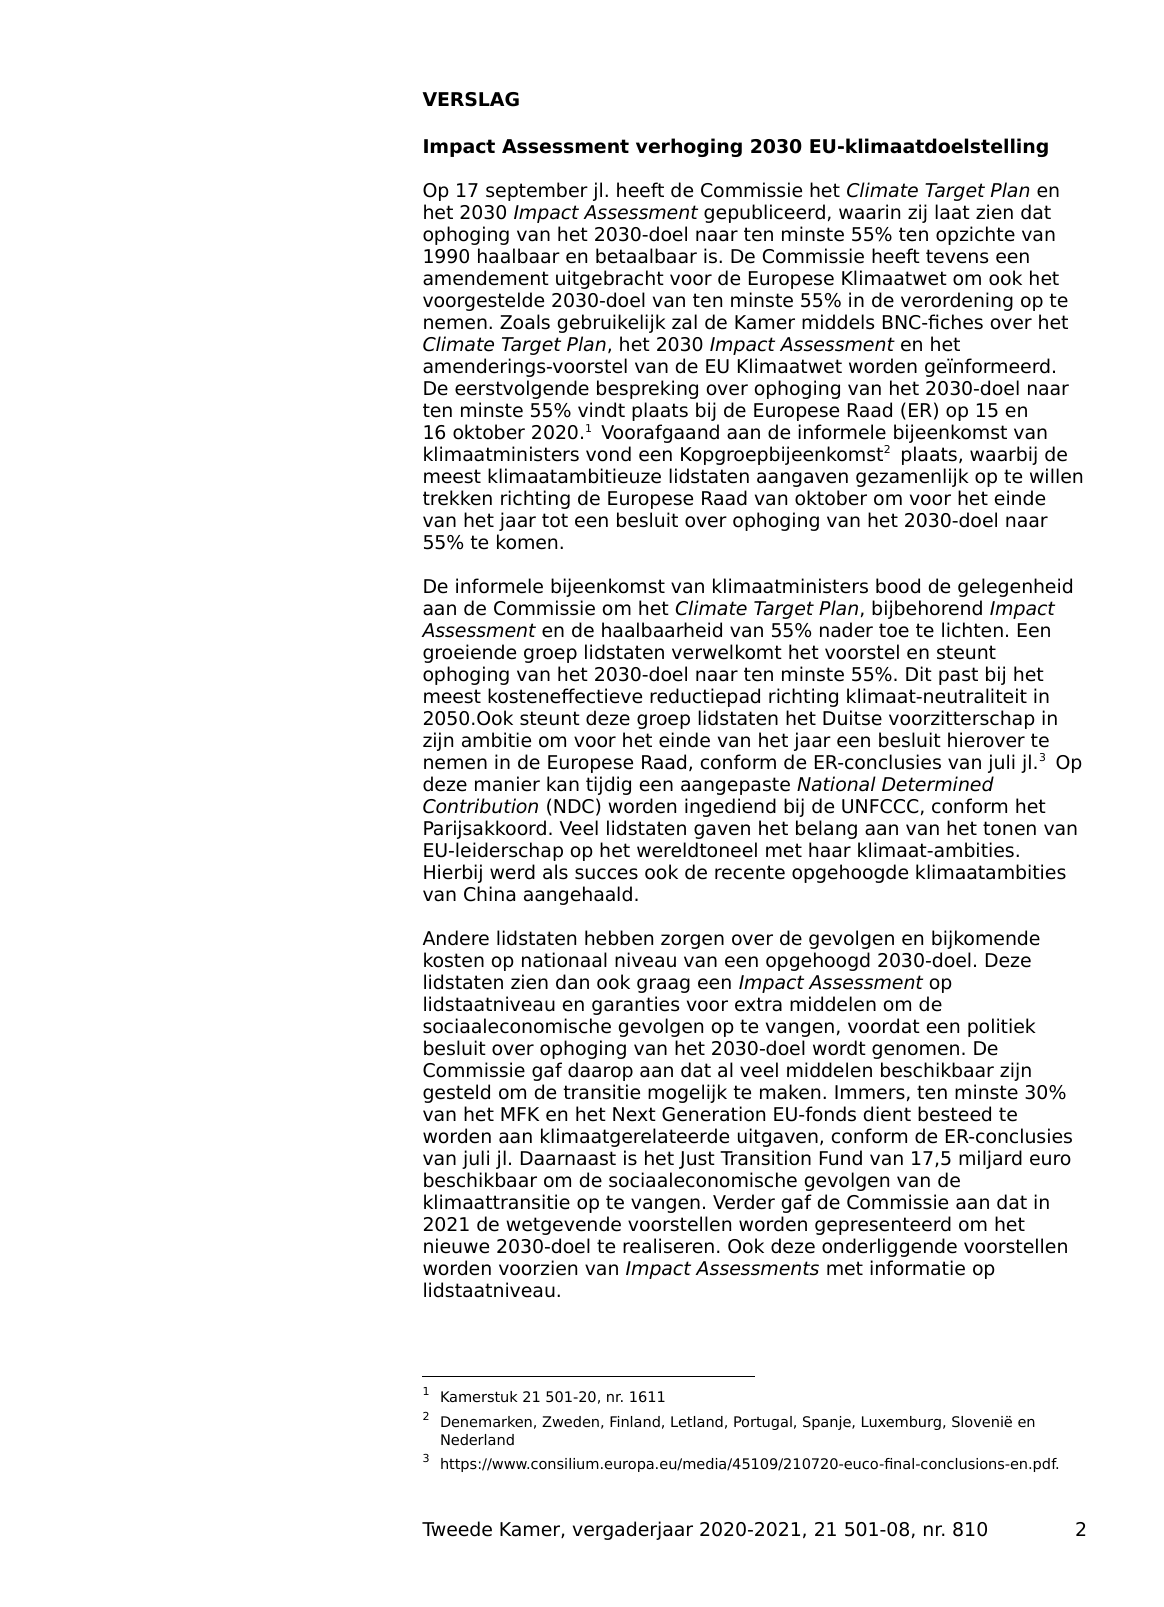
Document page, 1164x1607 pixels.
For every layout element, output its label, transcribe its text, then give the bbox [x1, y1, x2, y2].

subtitle VERSLAG [422, 89, 1087, 111]
subtitle Impact Assessment verhoging 2030 EU-klimaatdoelstelling [422, 136, 1087, 158]
text Andere lidstaten hebben zorgen over de gevolgen en bijkomende kosten op nationaal niveau van een opgehoogd 2030-doel. Deze lidstaten zien dan ook graag een Impact Assessment op lidstaatniveau en garanties voor extra middelen om de sociaaleconomische gevolgen op te vangen, voordat een politiek besluit over ophoging van het 2030-doel wordt genomen. De Commissie gaf daarop aan dat al veel middelen beschikbaar zijn gesteld om de transitie mogelijk te maken. Immers, ten minste 30% van het MFK en het Next Generation EU-fonds dient besteed te worden aan klimaatgerelateerde uitgaven, conform de ER-conclusies van juli jl. Daarnaast is het Just Transition Fund van 17,5 miljard euro beschikbaar om de sociaaleconomische gevolgen van de klimaattransitie op te vangen. Verder gaf de Commissie aan dat in 2021 de wetgevende voorstellen worden gepresenteerd om het nieuwe 2030-doel te realiseren. Ook deze onderliggende voorstellen worden voorzien van Impact Assessments met informatie op lidstaatniveau. [422, 928, 1087, 1302]
text Op 17 september jl. heeft de Commissie het Climate Target Plan en het 2030 Impact Assessment gepubliceerd, waarin zij laat zien dat ophoging van het 2030-doel naar ten minste 55% ten opzichte van 1990 haalbaar en betaalbaar is. De Commissie heeft tevens een amendement uitgebracht voor de Europese Klimaatwet om ook het voorgestelde 2030-doel van ten minste 55% in de verordening op te nemen. Zoals gebruikelijk zal de Kamer middels BNC-fiches over het Climate Target Plan, het 2030 Impact Assessment en het amenderings-voorstel van de EU Klimaatwet worden geïnformeerd. De eerstvolgende bespreking over ophoging van het 2030-doel naar ten minste 55% vindt plaats bij de Europese Raad (ER) op 15 en 16 oktober 2020. Voorafgaand aan de informele bijeenkomst van klimaatministers vond een Kopgroepbijeenkomst plaats, waarbij de meest klimaatambitieuze lidstaten aangaven gezamenlijk op te willen trekken richting de Europese Raad van oktober om voor het einde van het jaar tot een besluit over ophoging van het 2030-doel naar 55% te komen. [422, 180, 1087, 554]
text https://www.consilium.europa.eu/media/45109/210720-euco-final-conclusions-en.pdf. [422, 1452, 1087, 1474]
text Kamerstuk 21 501-20, nr. 1611 [422, 1385, 1087, 1407]
text Denemarken, Zweden, Finland, Letland, Portugal, Spanje, Luxemburg, Slovenië en Nederland [422, 1410, 1087, 1449]
text De informele bijeenkomst van klimaatministers bood de gelegenheid aan de Commissie om het Climate Target Plan, bijbehorend Impact Assessment en de haalbaarheid van 55% nader toe te lichten. Een groeiende groep lidstaten verwelkomt het voorstel en steunt ophoging van het 2030-doel naar ten minste 55%. Dit past bij het meest kosteneffectieve reductiepad richting klimaat-neutraliteit in 2050.Ook steunt deze groep lidstaten het Duitse voorzitterschap in zijn ambitie om voor het einde van het jaar een besluit hierover te nemen in de Europese Raad, conform de ER-conclusies van juli jl. Op deze manier kan tijdig een aangepaste National Determined Contribution (NDC) worden ingediend bij de UNFCCC, conform het Parijsakkoord. Veel lidstaten gaven het belang aan van het tonen van EU-leiderschap op het wereldtoneel met haar klimaat-ambities. Hierbij werd als succes ook de recente opgehoogde klimaatambities van China aangehaald. [422, 576, 1087, 906]
